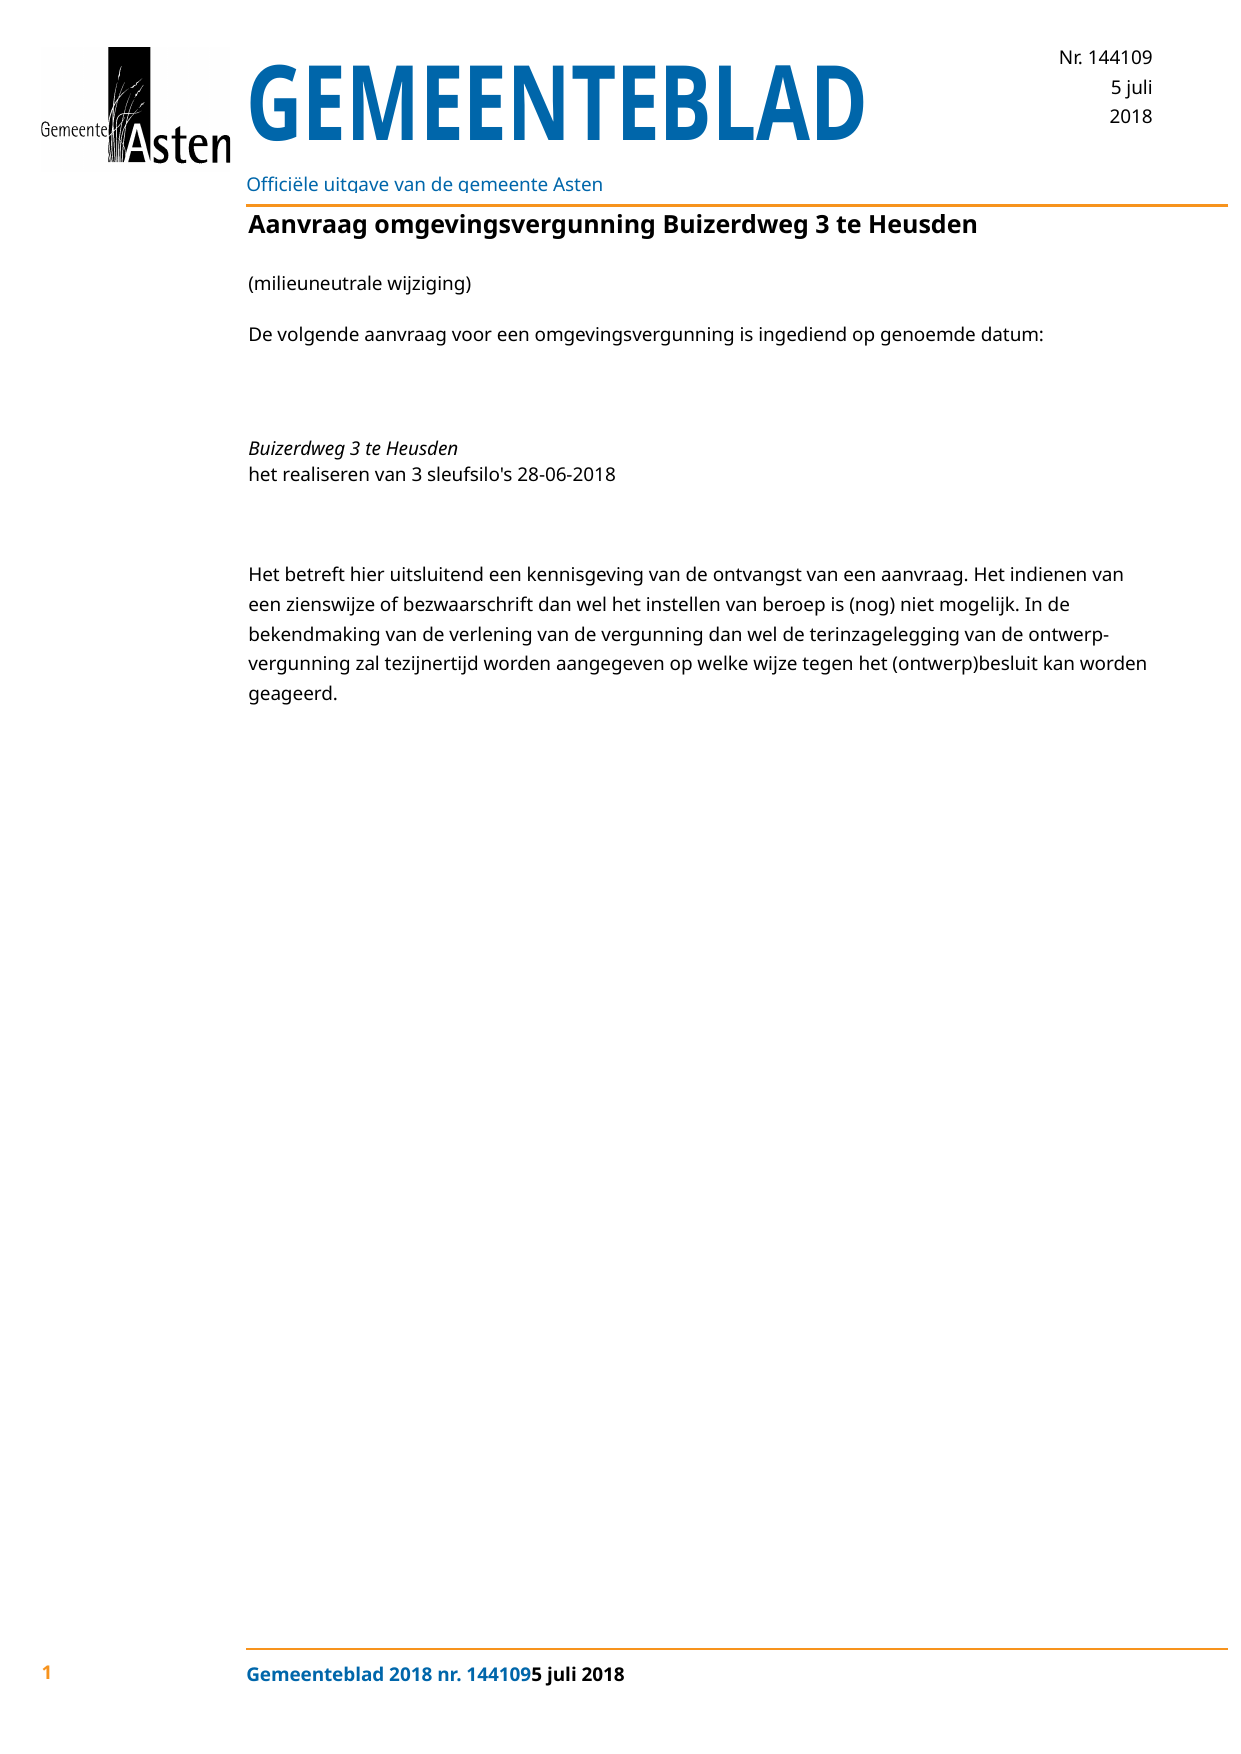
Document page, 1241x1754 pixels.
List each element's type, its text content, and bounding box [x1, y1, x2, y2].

picture [41, 47, 231, 172]
text Buizerdweg 3 te Heusden [248, 435, 1152, 461]
text Aanvraag omgevingsvergunning Buizerdweg 3 te Heusden [248, 207, 1152, 241]
text (milieuneutrale wijziging) [248, 270, 1152, 296]
text De volgende aanvraag voor een omgevingsvergunning is ingediend op genoemde datum: [248, 321, 1152, 346]
text het realiseren van 3 sleufsilo's 28-06-2018 [248, 461, 1152, 487]
text Het betreft hier uitsluitend een kennisgeving van de ontvangst van een aanvraag. Het indienen van een zienswijze of bezwaarschrift dan wel het instellen van beroep is (nog) niet mogelijk. In de bekendmaking van de verlening van de vergunning dan wel de terinzagelegging van de ontwerp-vergunning zal tezijnertijd worden aangegeven op welke wijze tegen het (ontwerp)besluit kan worden geageerd. [248, 562, 1152, 706]
